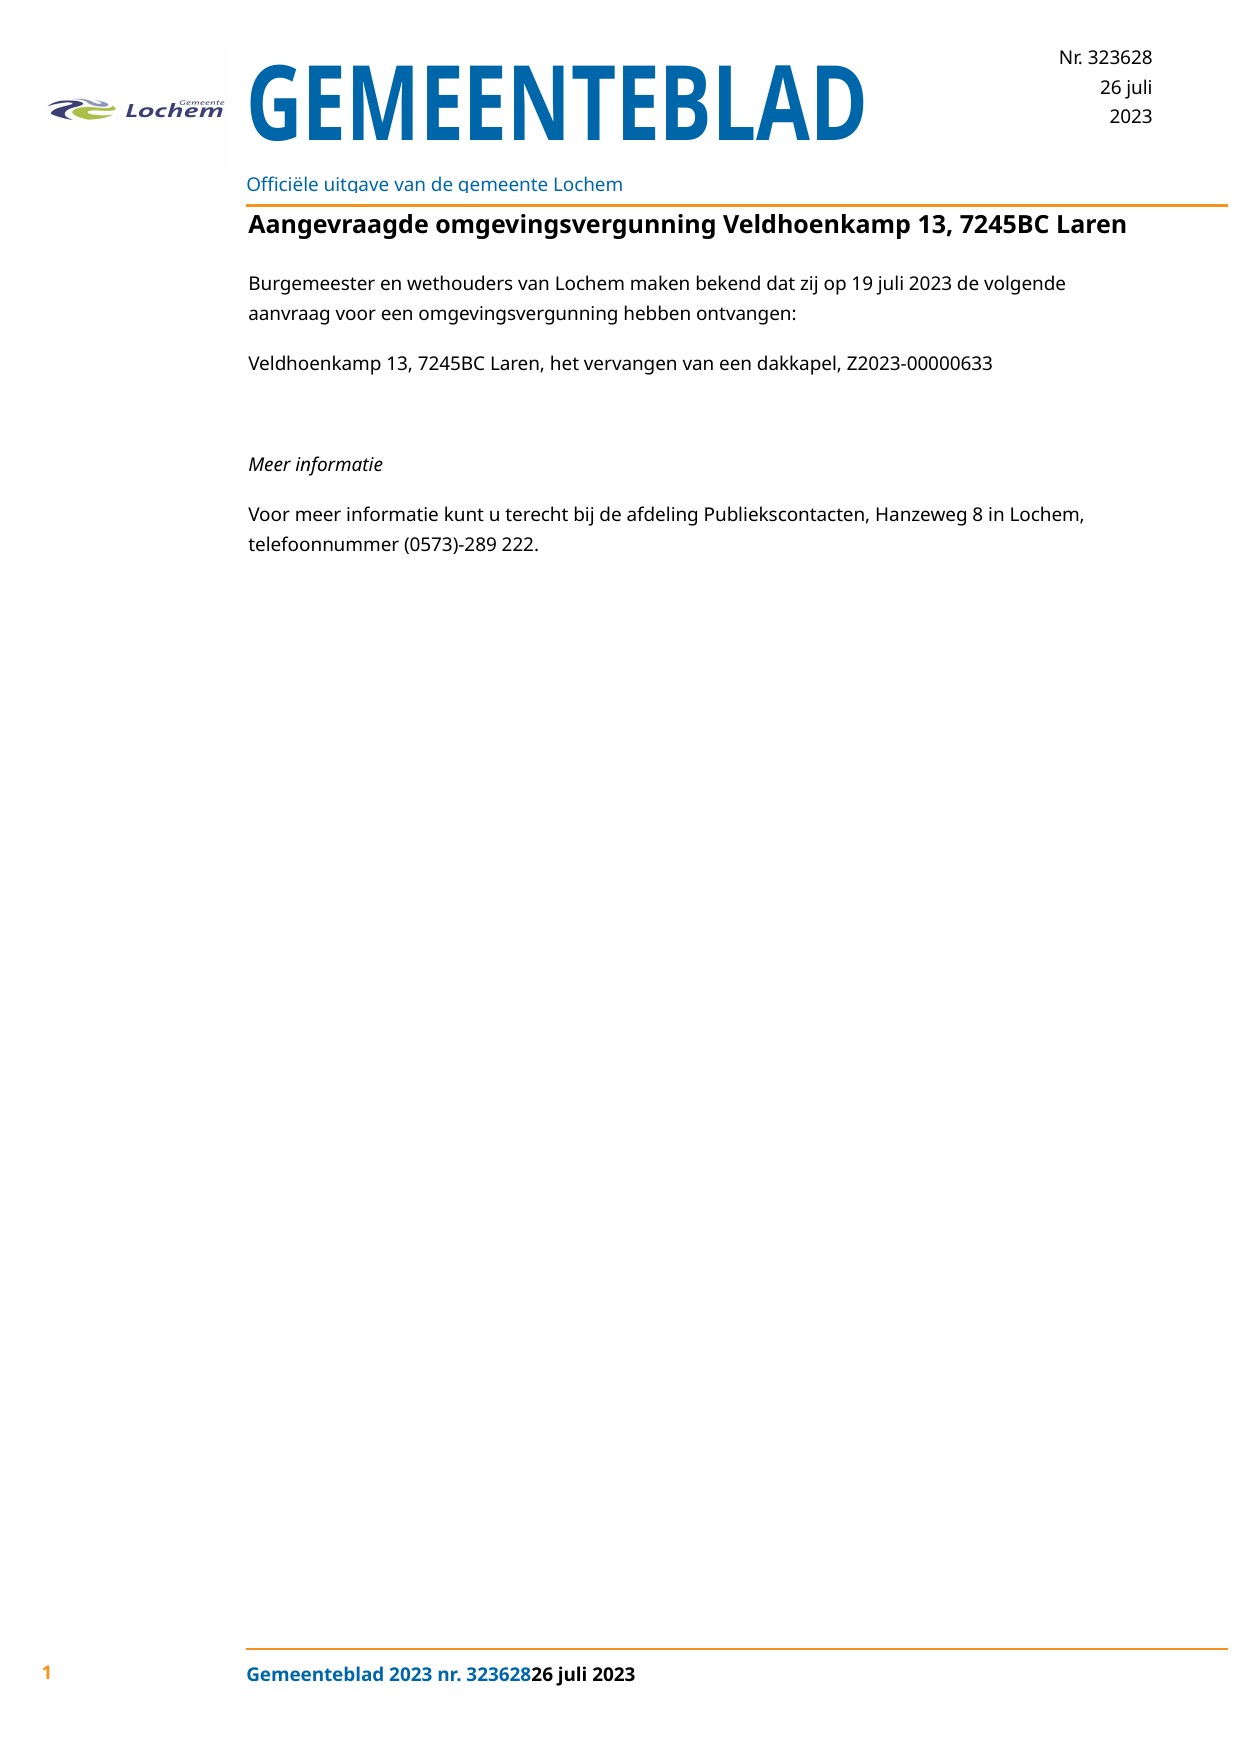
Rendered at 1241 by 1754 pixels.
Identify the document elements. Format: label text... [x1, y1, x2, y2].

text Burgemeester en wethouders van Lochem maken bekend dat zij op 19 juli 2023 de volgende aanvraag voor een omgevingsvergunning hebben ontvangen: [248, 270, 1152, 326]
text Voor meer informatie kunt u terecht bij de afdeling Publiekscontacten, Hanzeweg 8 in Lochem, telefoonnummer (0573)-289 222. [248, 502, 1152, 557]
text Aangevraagde omgevingsvergunning Veldhoenkamp 13, 7245BC Laren [248, 207, 1152, 241]
text Meer informatie [248, 451, 1152, 477]
text Veldhoenkamp 13, 7245BC Laren, het vervangen van een dakkapel, Z2023-00000633 [248, 350, 1152, 376]
picture [41, 47, 231, 172]
